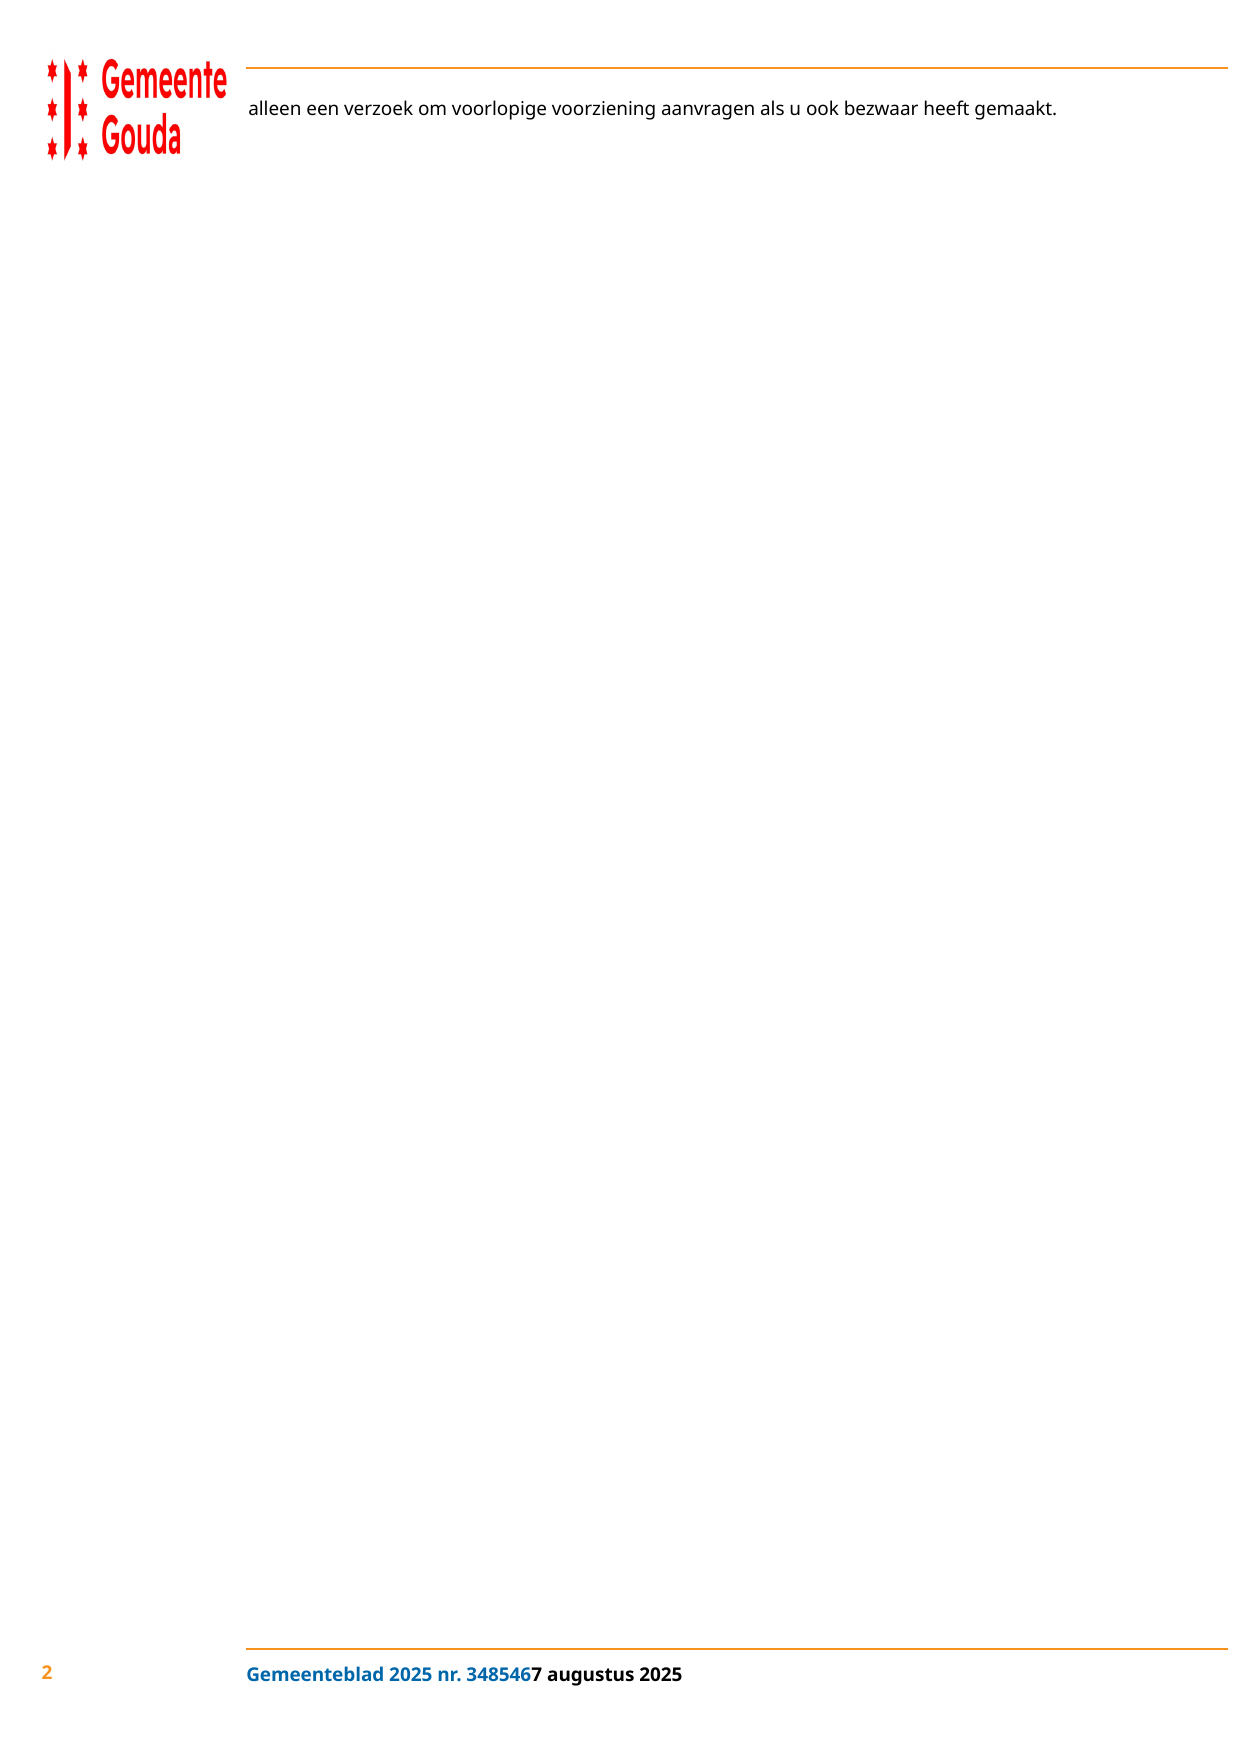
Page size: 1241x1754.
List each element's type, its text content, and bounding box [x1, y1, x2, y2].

picture [41, 47, 231, 172]
text alleen een verzoek om voorlopige voorziening aanvragen als u ook bezwaar heeft gemaakt. [248, 95, 1152, 121]
